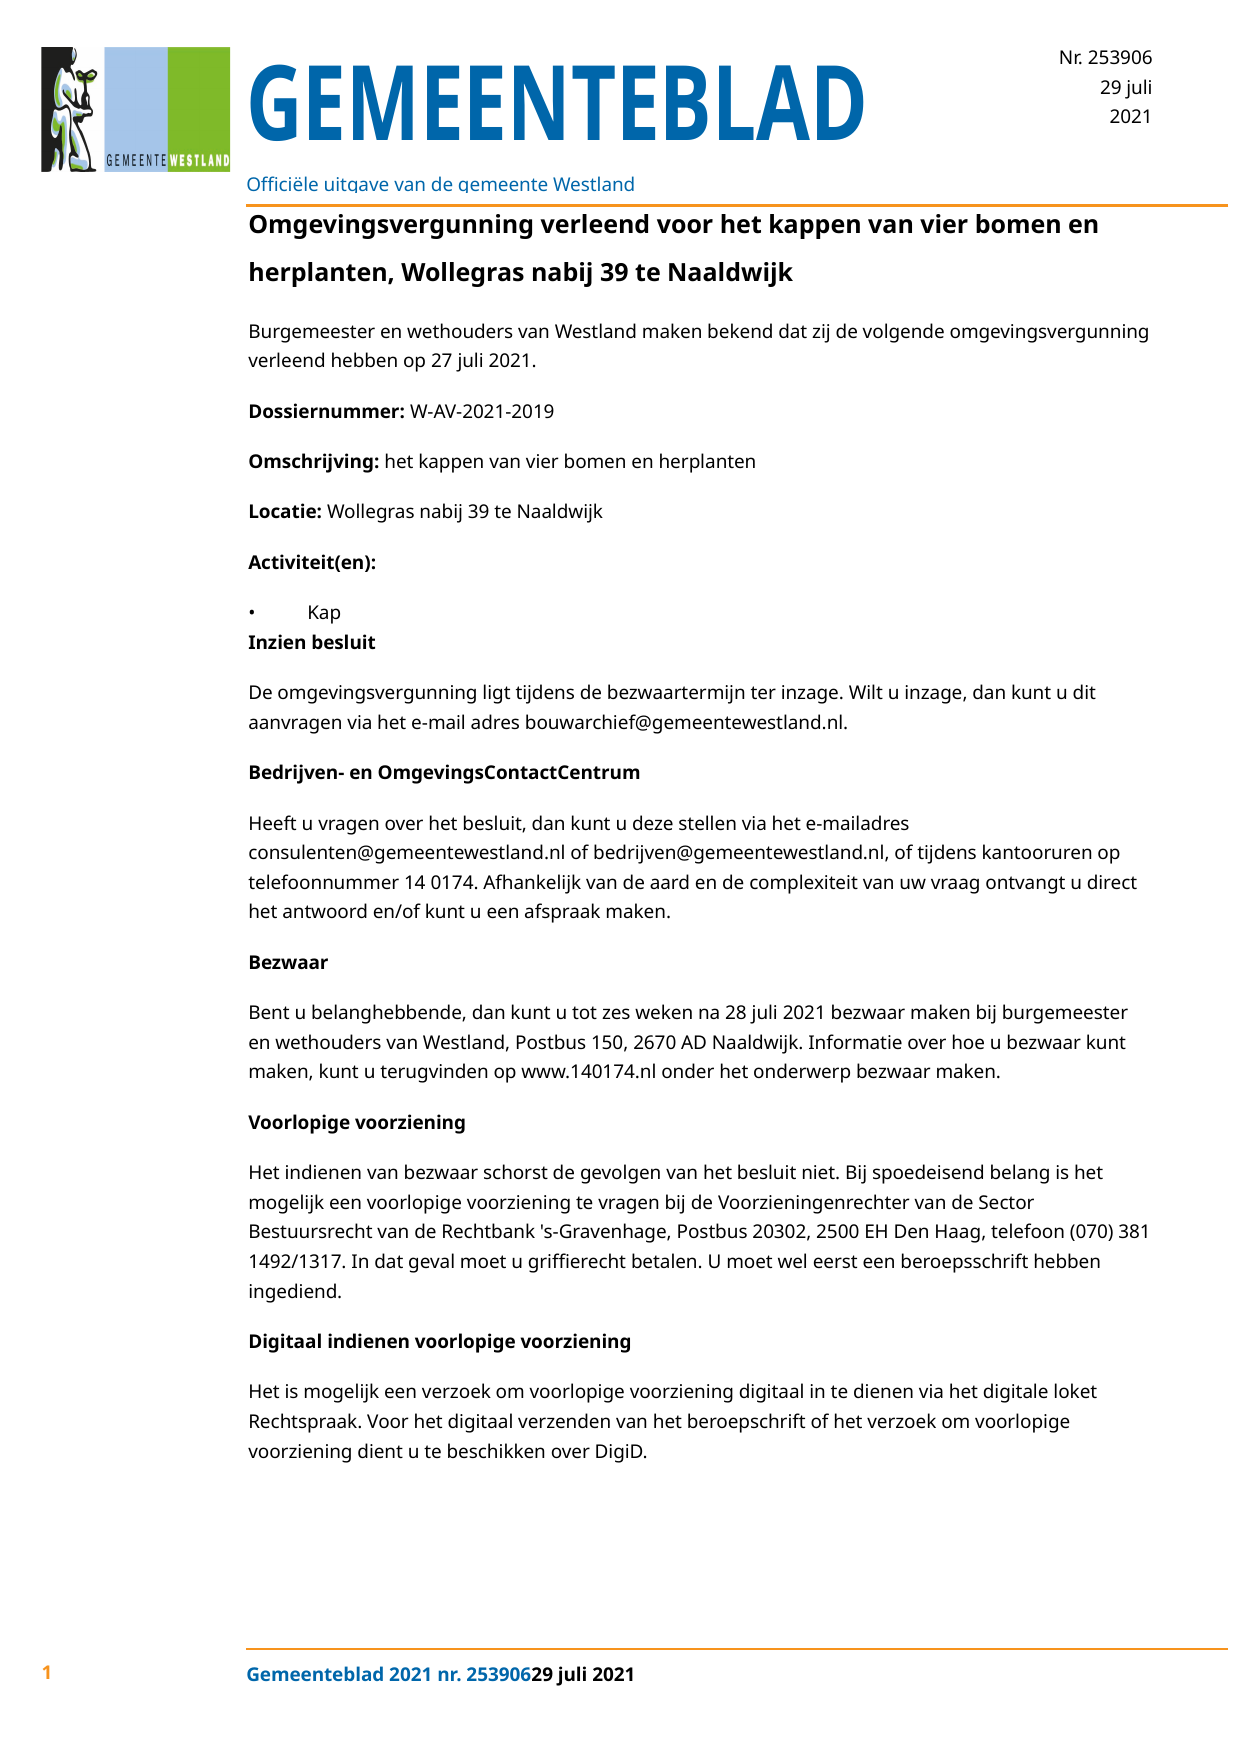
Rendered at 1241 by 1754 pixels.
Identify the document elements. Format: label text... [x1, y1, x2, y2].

text Bent u belanghebbende, dan kunt u tot zes weken na 28 juli 2021 bezwaar maken bij burgemeester en wethouders van Westland, Postbus 150, 2670 AD Naaldwijk. Informatie over hoe u bezwaar kunt maken, kunt u terugvinden op www.140174.nl onder het onderwerp bezwaar maken. [248, 999, 1152, 1084]
text Bezwaar [248, 949, 1152, 975]
list Kap [248, 599, 1152, 625]
text Voorlopige voorziening [248, 1109, 1152, 1135]
text Activiteit(en): [248, 549, 1152, 575]
picture [41, 47, 231, 172]
text Het is mogelijk een verzoek om voorlopige voorziening digitaal in te dienen via het digitale loket Rechtspraak. Voor het digitaal verzenden van het beroepschrift of het verzoek om voorlopige voorziening dient u te beschikken over DigiD. [248, 1379, 1152, 1464]
text Digitaal indienen voorlopige voorziening [248, 1328, 1152, 1354]
text Dossiernummer: W-AV-2021-2019 [248, 398, 1152, 424]
text Bedrijven- en OmgevingsContactCentrum [248, 759, 1152, 785]
text Omgevingsvergunning verleend voor het kappen van vier bomen en herplanten, Wollegras nabij 39 te Naaldwijk [248, 207, 1152, 288]
text Inzien besluit [248, 629, 1152, 655]
text Burgemeester en wethouders van Westland maken bekend dat zij de volgende omgevingsvergunning verleend hebben op 27 juli 2021. [248, 318, 1152, 373]
text Omschrijving: het kappen van vier bomen en herplanten [248, 448, 1152, 474]
text Heeft u vragen over het besluit, dan kunt u deze stellen via het e-mailadres consulenten@gemeentewestland.nl of bedrijven@gemeentewestland.nl, of tijdens kantooruren op telefoonnummer 14 0174. Afhankelijk van de aard en de complexiteit van uw vraag ontvangt u direct het antwoord en/of kunt u een afspraak maken. [248, 810, 1152, 924]
text Locatie: Wollegras nabij 39 te Naaldwijk [248, 499, 1152, 524]
text De omgevingsvergunning ligt tijdens de bezwaartermijn ter inzage. Wilt u inzage, dan kunt u dit aanvragen via het e-mail adres bouwarchief@gemeentewestland.nl. [248, 679, 1152, 735]
text Het indienen van bezwaar schorst de gevolgen van het besluit niet. Bij spoedeisend belang is het mogelijk een voorlopige voorziening te vragen bij de Voorzieningenrechter van de Sector Bestuursrecht van de Rechtbank 's-Gravenhage, Postbus 20302, 2500 EH Den Haag, telefoon (070) 381 1492/1317. In dat geval moet u griffierecht betalen. U moet wel eerst een beroepsschrift hebben ingediend. [248, 1159, 1152, 1304]
